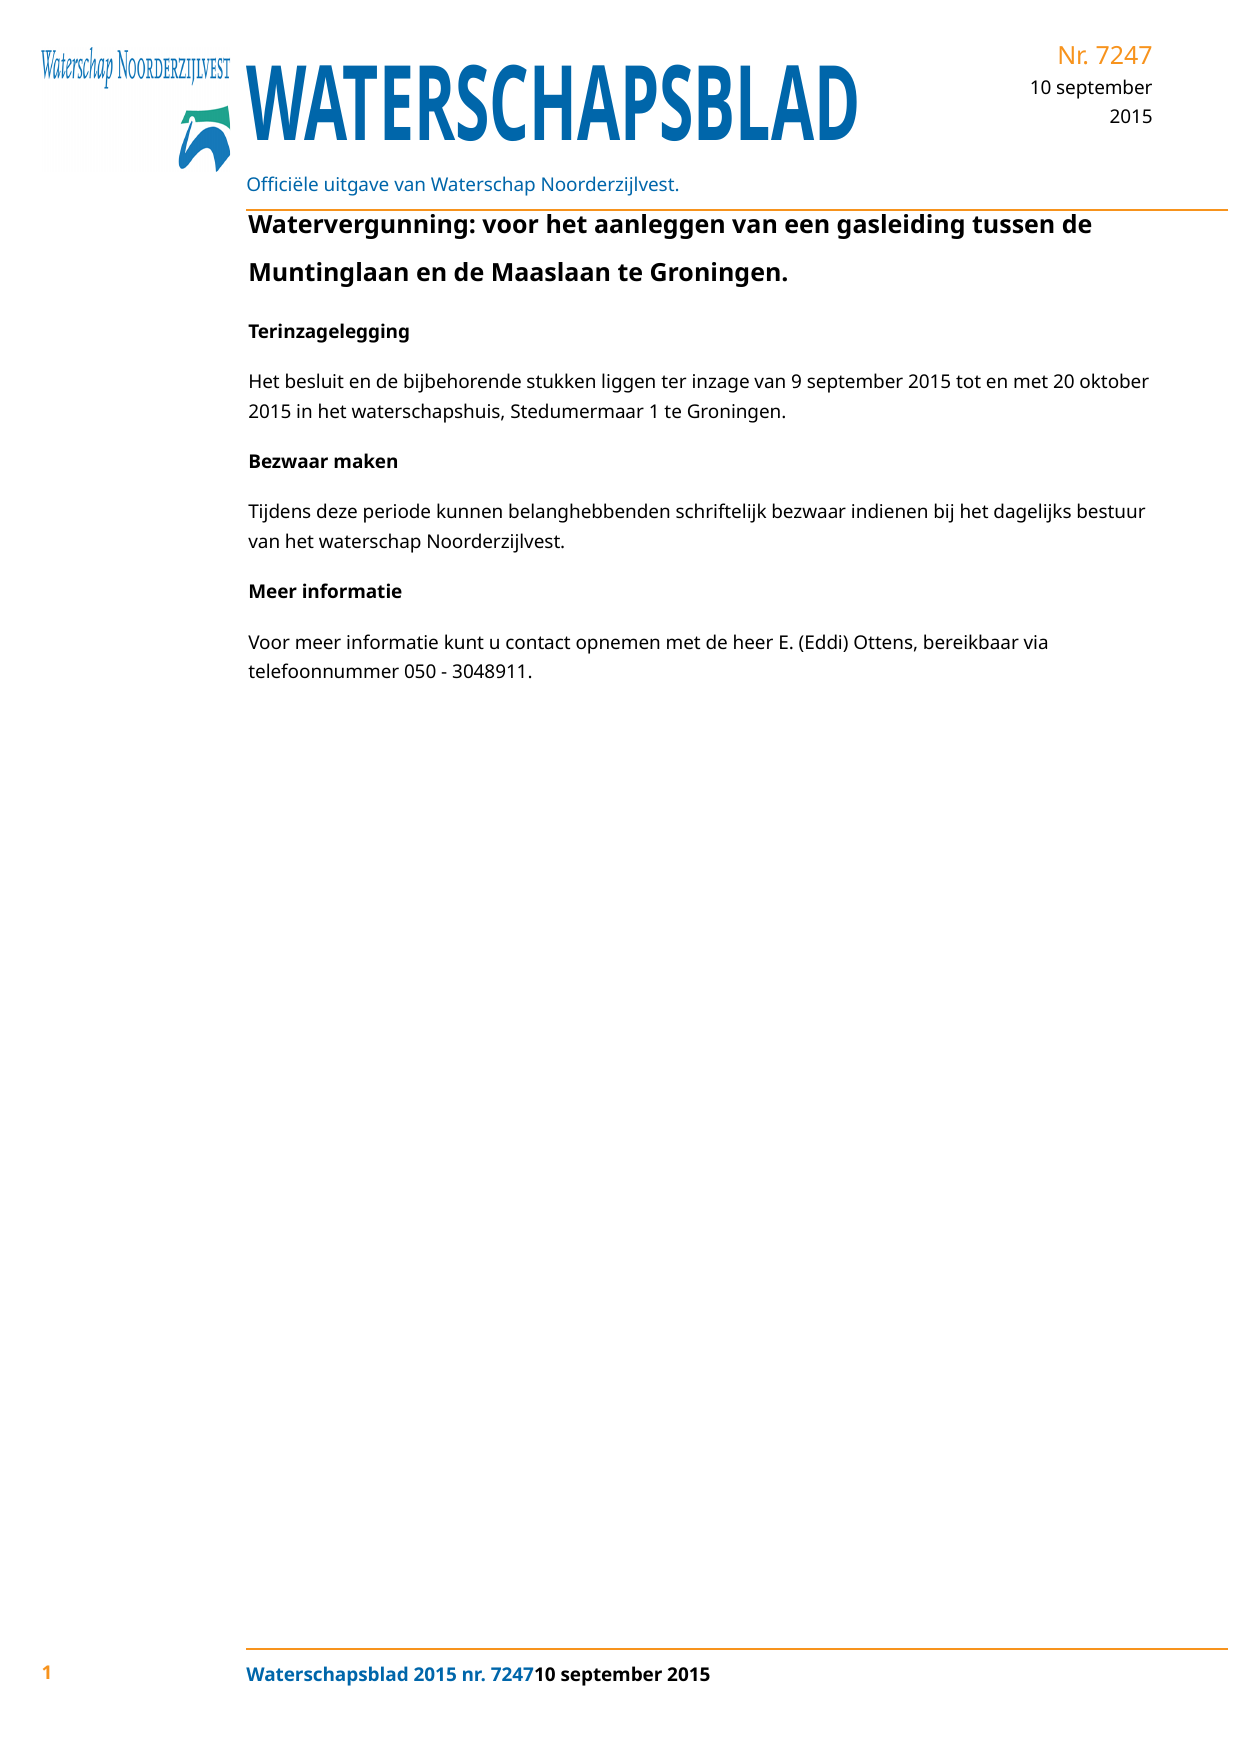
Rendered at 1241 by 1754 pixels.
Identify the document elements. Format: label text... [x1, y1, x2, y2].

picture [41, 47, 231, 172]
text Voor meer informatie kunt u contact opnemen met de heer E. (Eddi) Ottens, bereikbaar via telefoonnummer 050 - 3048911. [248, 629, 1152, 684]
text Watervergunning: voor het aanleggen van een gasleiding tussen de Muntinglaan en de Maaslaan te Groningen. [248, 211, 1152, 288]
text Terinzagelegging [248, 318, 1152, 344]
text Bezwaar maken [248, 448, 1152, 474]
text Tijdens deze periode kunnen belanghebbenden schriftelijk bezwaar indienen bij het dagelijks bestuur van het waterschap Noorderzijlvest. [248, 499, 1152, 554]
text Meer informatie [248, 579, 1152, 604]
text Het besluit en de bijbehorende stukken liggen ter inzage van 9 september 2015 tot en met 20 oktober 2015 in het waterschapshuis, Stedumermaar 1 te Groningen. [248, 368, 1152, 424]
